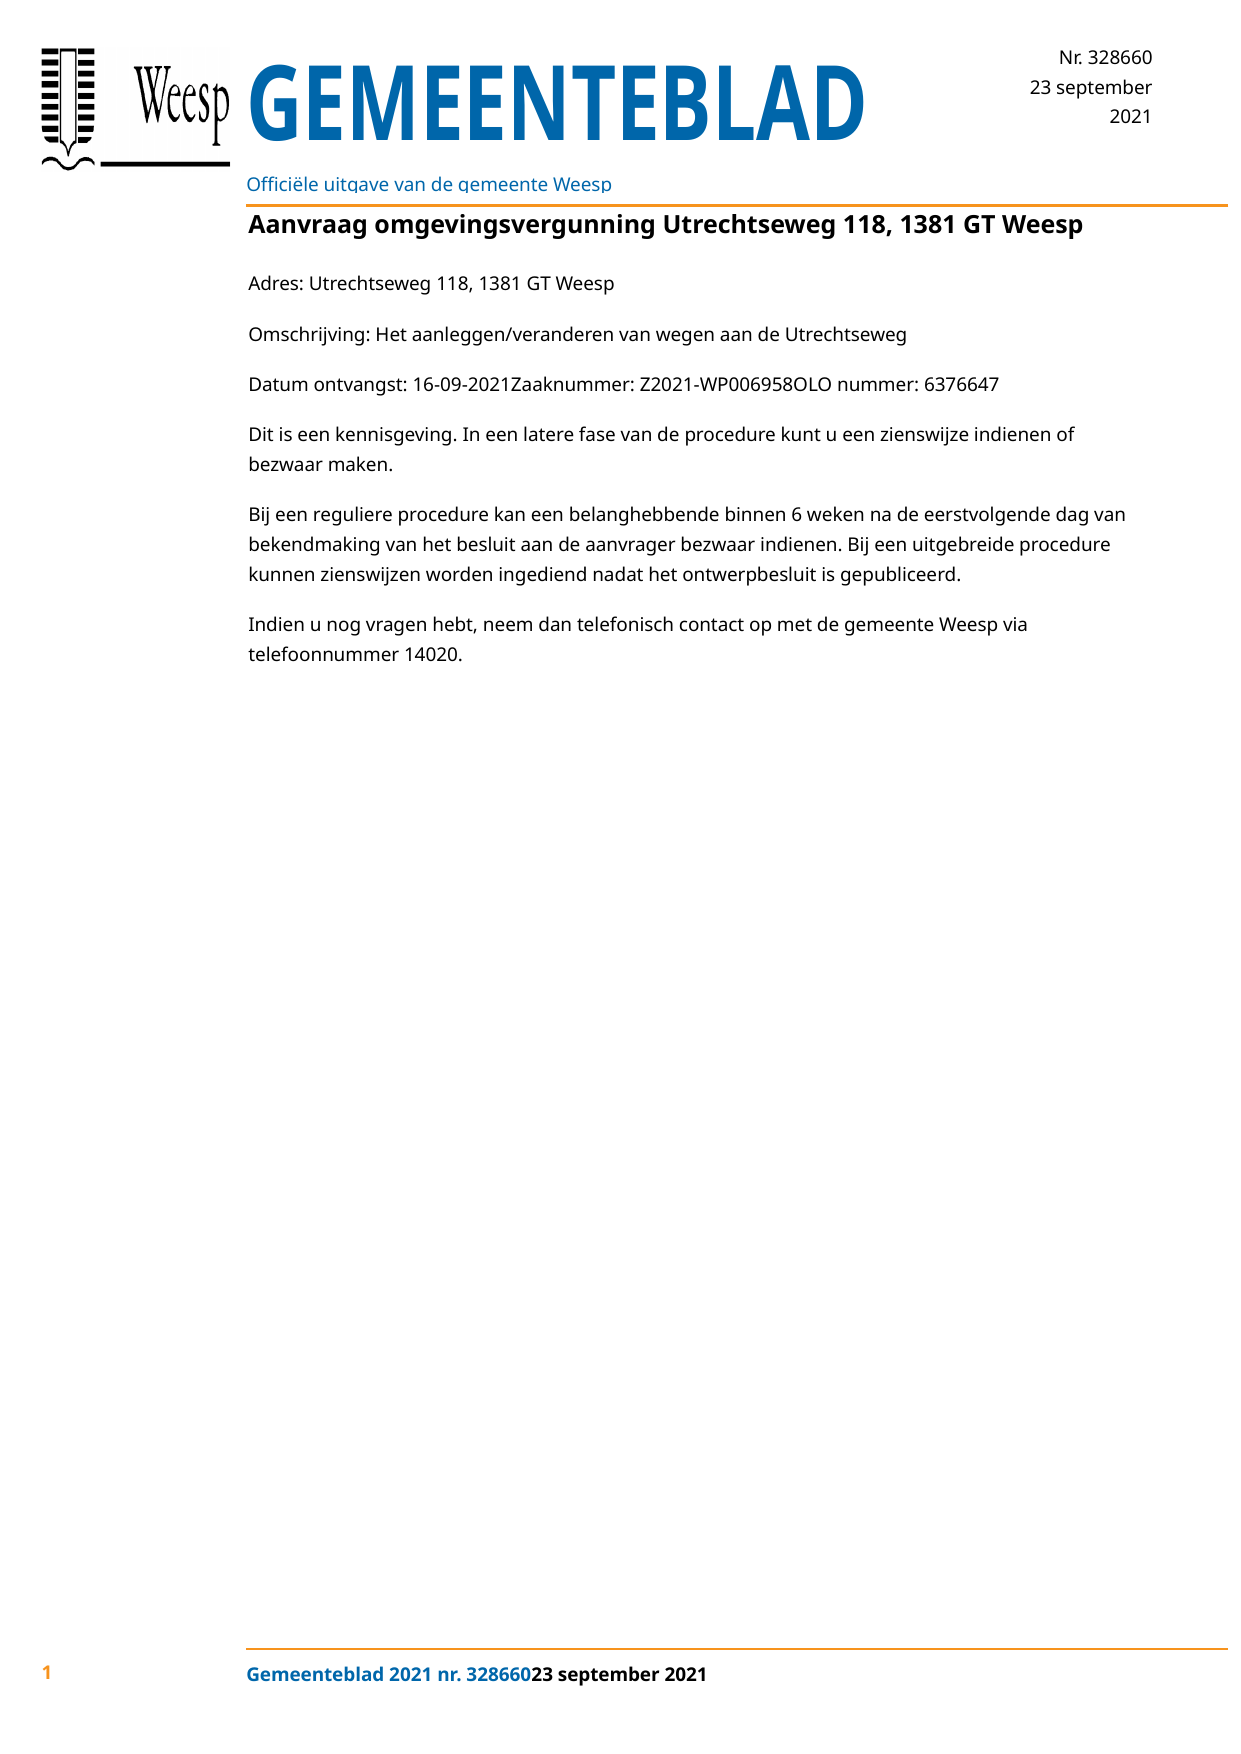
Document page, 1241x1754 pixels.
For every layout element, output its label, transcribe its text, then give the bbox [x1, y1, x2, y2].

text Datum ontvangst: 16-09-2021Zaaknummer: Z2021-WP006958OLO nummer: 6376647 [248, 371, 1152, 397]
picture [41, 47, 231, 172]
text Indien u nog vragen hebt, neem dan telefonisch contact op met de gemeente Weesp via telefoonnummer 14020. [248, 611, 1152, 666]
text Aanvraag omgevingsvergunning Utrechtseweg 118, 1381 GT Weesp [248, 207, 1152, 241]
text Omschrijving: Het aanleggen/veranderen van wegen aan de Utrechtseweg [248, 321, 1152, 346]
text Bij een reguliere procedure kan een belanghebbende binnen 6 weken na de eerstvolgende dag van bekendmaking van het besluit aan de aanvrager bezwaar indienen. Bij een uitgebreide procedure kunnen zienswijzen worden ingediend nadat het ontwerpbesluit is gepubliceerd. [248, 502, 1152, 586]
text Dit is een kennisgeving. In een latere fase van de procedure kunt u een zienswijze indienen of bezwaar maken. [248, 422, 1152, 477]
text Adres: Utrechtseweg 118, 1381 GT Weesp [248, 270, 1152, 296]
